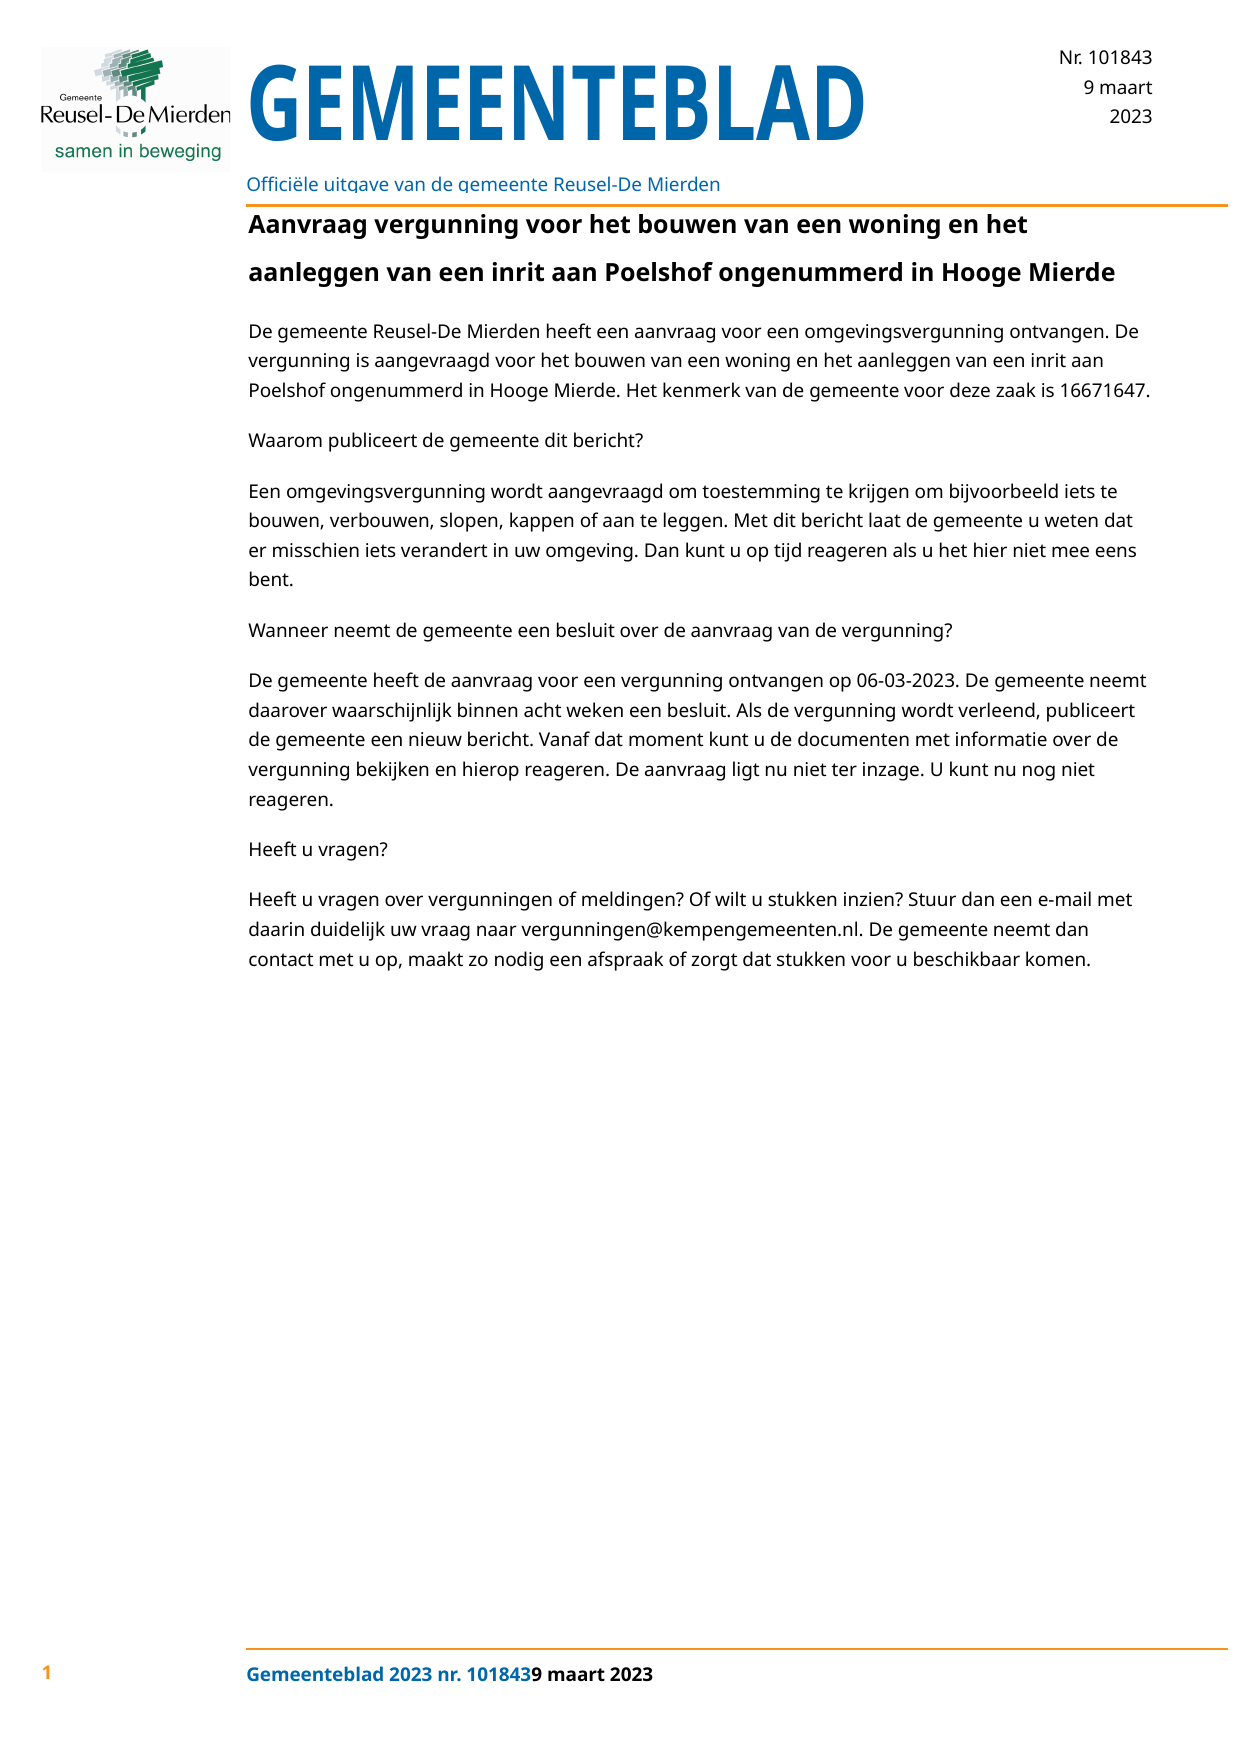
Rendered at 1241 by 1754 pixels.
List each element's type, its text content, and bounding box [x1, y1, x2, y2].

picture [41, 47, 231, 172]
text Aanvraag vergunning voor het bouwen van een woning en het aanleggen van een inrit aan Poelshof ongenummerd in Hooge Mierde [248, 207, 1152, 288]
text Een omgevingsvergunning wordt aangevraagd om toestemming te krijgen om bijvoorbeeld iets te bouwen, verbouwen, slopen, kappen of aan te leggen. Met dit bericht laat de gemeente u weten dat er misschien iets verandert in uw omgeving. Dan kunt u op tijd reageren als u het hier niet mee eens bent. [248, 478, 1152, 592]
text De gemeente heeft de aanvraag voor een vergunning ontvangen op 06-03-2023. De gemeente neemt daarover waarschijnlijk binnen acht weken een besluit. Als de vergunning wordt verleend, publiceert de gemeente een nieuw bericht. Vanaf dat moment kunt u de documenten met informatie over de vergunning bekijken en hierop reageren. De aanvraag ligt nu niet ter inzage. U kunt nu nog niet reageren. [248, 667, 1152, 812]
text Wanneer neemt de gemeente een besluit over de aanvraag van de vergunning? [248, 617, 1152, 643]
text Heeft u vragen? [248, 836, 1152, 862]
text De gemeente Reusel-De Mierden heeft een aanvraag voor een omgevingsvergunning ontvangen. De vergunning is aangevraagd voor het bouwen van een woning en het aanleggen van een inrit aan Poelshof ongenummerd in Hooge Mierde. Het kenmerk van de gemeente voor deze zaak is 16671647. [248, 318, 1152, 403]
text Heeft u vragen over vergunningen of meldingen? Of wilt u stukken inzien? Stuur dan een e-mail met daarin duidelijk uw vraag naar vergunningen@kempengemeenten.nl. De gemeente neemt dan contact met u op, maakt zo nodig een afspraak of zorgt dat stukken voor u beschikbaar komen. [248, 887, 1152, 972]
text Waarom publiceert de gemeente dit bericht? [248, 427, 1152, 453]
